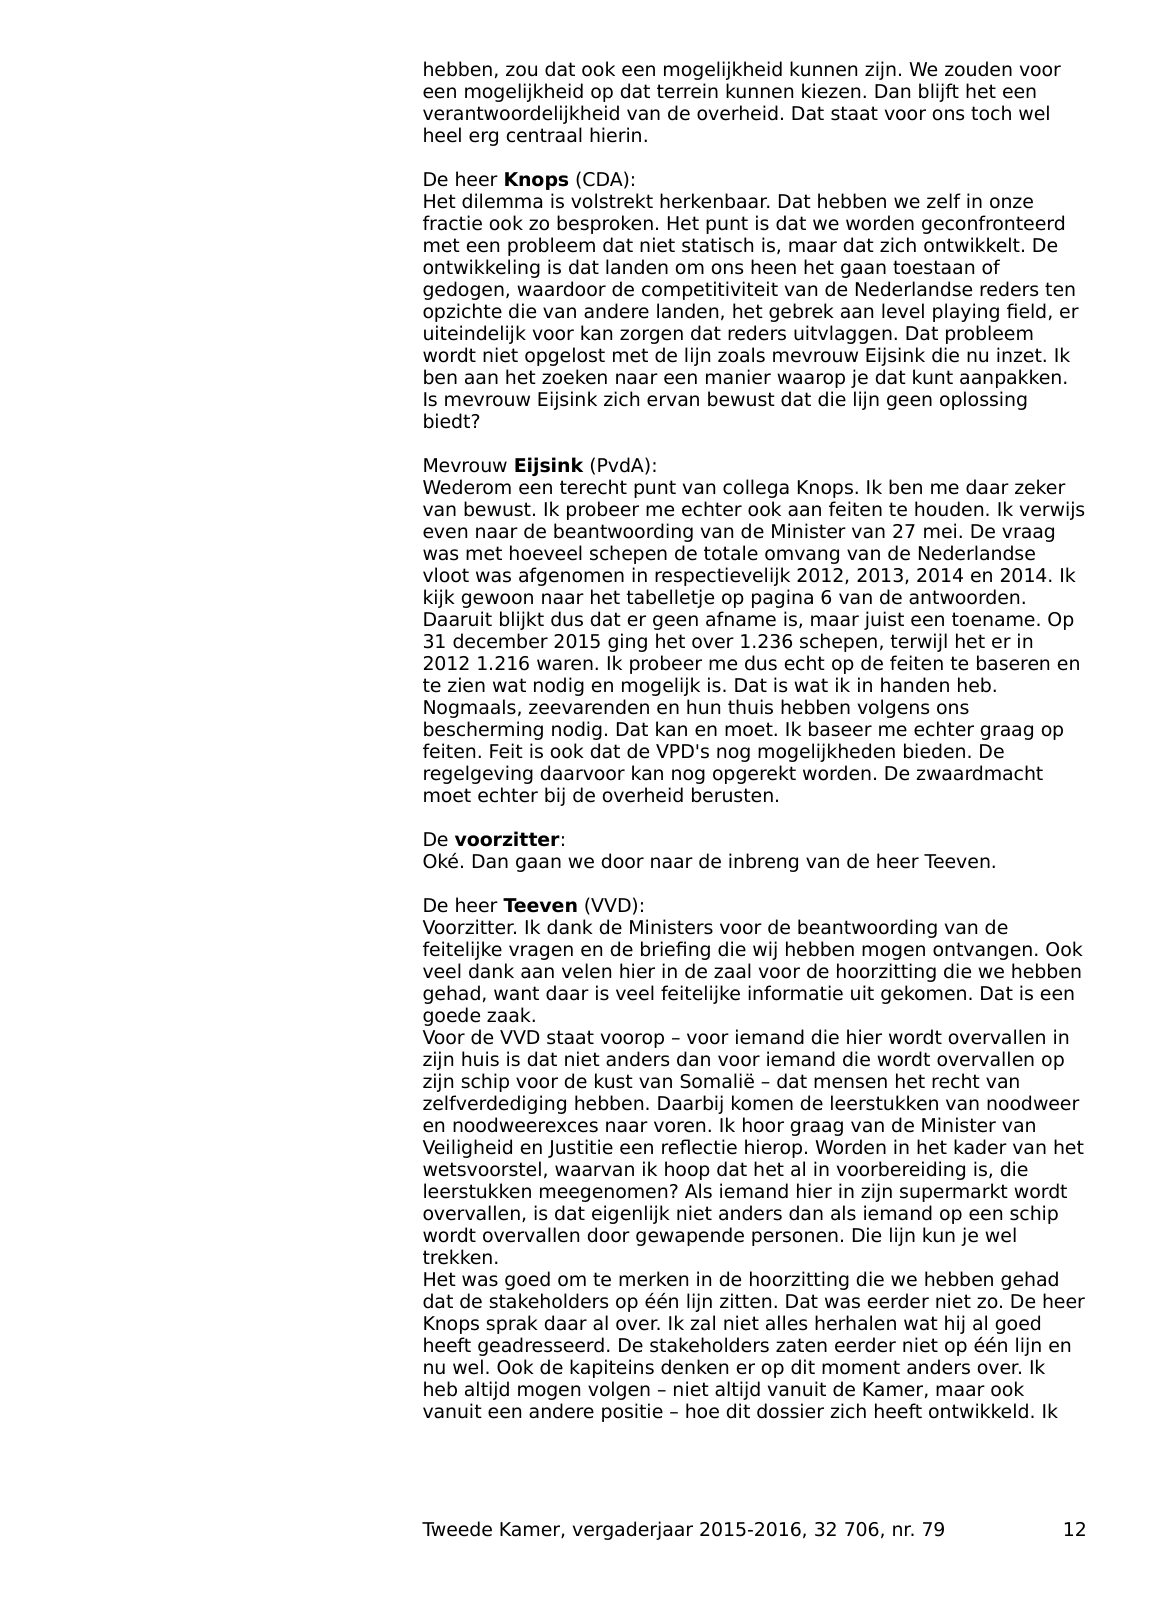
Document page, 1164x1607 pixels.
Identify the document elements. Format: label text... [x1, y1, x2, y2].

text Het was goed om te merken in de hoorzitting die we hebben gehad dat de stakeholders op één lijn zitten. Dat was eerder niet zo. De heer Knops sprak daar al over. Ik zal niet alles herhalen wat hij al goed heeft geadresseerd. De stakeholders zaten eerder niet op één lijn en nu wel. Ook de kapiteins denken er op dit moment anders over. Ik heb altijd mogen volgen – niet altijd vanuit de Kamer, maar ook vanuit een andere positie – hoe dit dossier zich heeft ontwikkeld. Ik [422, 1269, 1087, 1423]
text De voorzitter: [422, 829, 1087, 851]
text Mevrouw Eijsink (PvdA): [422, 455, 1087, 477]
text Het dilemma is volstrekt herkenbaar. Dat hebben we zelf in onze fractie ook zo besproken. Het punt is dat we worden geconfronteerd met een probleem dat niet statisch is, maar dat zich ontwikkelt. De ontwikkeling is dat landen om ons heen het gaan toestaan of gedogen, waardoor de competitiviteit van de Nederlandse reders ten opzichte die van andere landen, het gebrek aan level playing field, er uiteindelijk voor kan zorgen dat reders uitvlaggen. Dat probleem wordt niet opgelost met de lijn zoals mevrouw Eijsink die nu inzet. Ik ben aan het zoeken naar een manier waarop je dat kunt aanpakken. Is mevrouw Eijsink zich ervan bewust dat die lijn geen oplossing biedt? [422, 191, 1087, 433]
text Voorzitter. Ik dank de Ministers voor de beantwoording van de feitelijke vragen en de briefing die wij hebben mogen ontvangen. Ook veel dank aan velen hier in de zaal voor de hoorzitting die we hebben gehad, want daar is veel feitelijke informatie uit gekomen. Dat is een goede zaak. [422, 917, 1087, 1027]
text Oké. Dan gaan we door naar de inbreng van de heer Teeven. [422, 851, 1087, 873]
text De heer Teeven (VVD): [422, 895, 1087, 917]
text Voor de VVD staat voorop – voor iemand die hier wordt overvallen in zijn huis is dat niet anders dan voor iemand die wordt overvallen op zijn schip voor de kust van Somalië – dat mensen het recht van zelfverdediging hebben. Daarbij komen de leerstukken van noodweer en noodweerexces naar voren. Ik hoor graag van de Minister van Veiligheid en Justitie een reflectie hierop. Worden in het kader van het wetsvoorstel, waarvan ik hoop dat het al in voorbereiding is, die leerstukken meegenomen? Als iemand hier in zijn supermarkt wordt overvallen, is dat eigenlijk niet anders dan als iemand op een schip wordt overvallen door gewapende personen. Die lijn kun je wel trekken. [422, 1027, 1087, 1269]
text De heer Knops (CDA): [422, 169, 1087, 191]
text Wederom een terecht punt van collega Knops. Ik ben me daar zeker van bewust. Ik probeer me echter ook aan feiten te houden. Ik verwijs even naar de beantwoording van de Minister van 27 mei. De vraag was met hoeveel schepen de totale omvang van de Nederlandse vloot was afgenomen in respectievelijk 2012, 2013, 2014 en 2014. Ik kijk gewoon naar het tabelletje op pagina 6 van de antwoorden. Daaruit blijkt dus dat er geen afname is, maar juist een toename. Op 31 december 2015 ging het over 1.236 schepen, terwijl het er in 2012 1.216 waren. Ik probeer me dus echt op de feiten te baseren en te zien wat nodig en mogelijk is. Dat is wat ik in handen heb. Nogmaals, zeevarenden en hun thuis hebben volgens ons bescherming nodig. Dat kan en moet. Ik baseer me echter graag op feiten. Feit is ook dat de VPD's nog mogelijkheden bieden. De regelgeving daarvoor kan nog opgerekt worden. De zwaardmacht moet echter bij de overheid berusten. [422, 477, 1087, 807]
text hebben, zou dat ook een mogelijkheid kunnen zijn. We zouden voor een mogelijkheid op dat terrein kunnen kiezen. Dan blijft het een verantwoordelijkheid van de overheid. Dat staat voor ons toch wel heel erg centraal hierin. [422, 59, 1087, 147]
